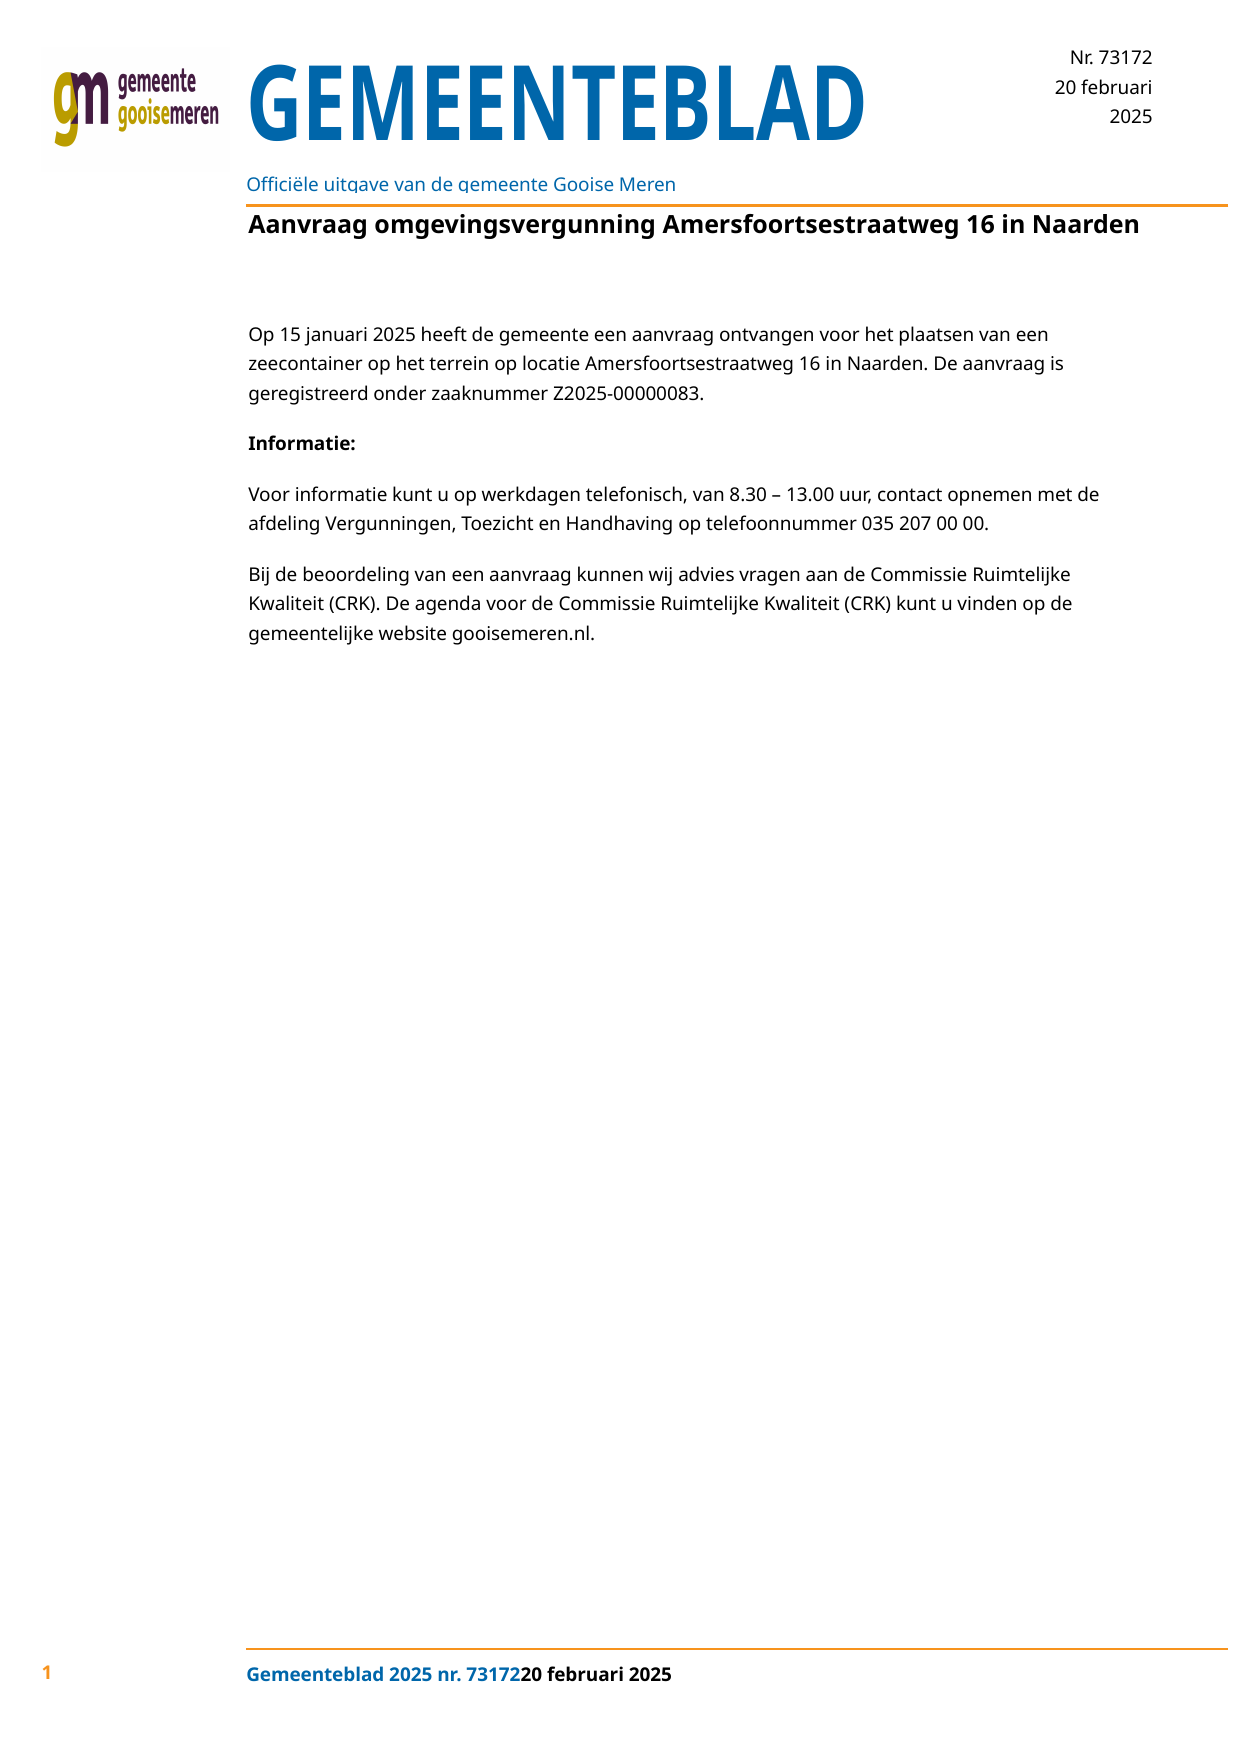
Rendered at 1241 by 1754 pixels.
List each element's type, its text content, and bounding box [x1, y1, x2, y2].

text Voor informatie kunt u op werkdagen telefonisch, van 8.30 – 13.00 uur, contact opnemen met de afdeling Vergunningen, Toezicht en Handhaving op telefoonnummer 035 207 00 00. [248, 481, 1152, 536]
picture [41, 47, 231, 172]
text Informatie: [248, 430, 1152, 456]
text Aanvraag omgevingsvergunning Amersfoortsestraatweg 16 in Naarden [248, 207, 1152, 241]
text Op 15 januari 2025 heeft de gemeente een aanvraag ontvangen voor het plaatsen van een zeecontainer op het terrein op locatie Amersfoortsestraatweg 16 in Naarden. De aanvraag is geregistreerd onder zaaknummer Z2025-00000083. [248, 321, 1152, 406]
text Bij de beoordeling van een aanvraag kunnen wij advies vragen aan de Commissie Ruimtelijke Kwaliteit (CRK). De agenda voor de Commissie Ruimtelijke Kwaliteit (CRK) kunt u vinden op de gemeentelijke website gooisemeren.nl. [248, 561, 1152, 646]
